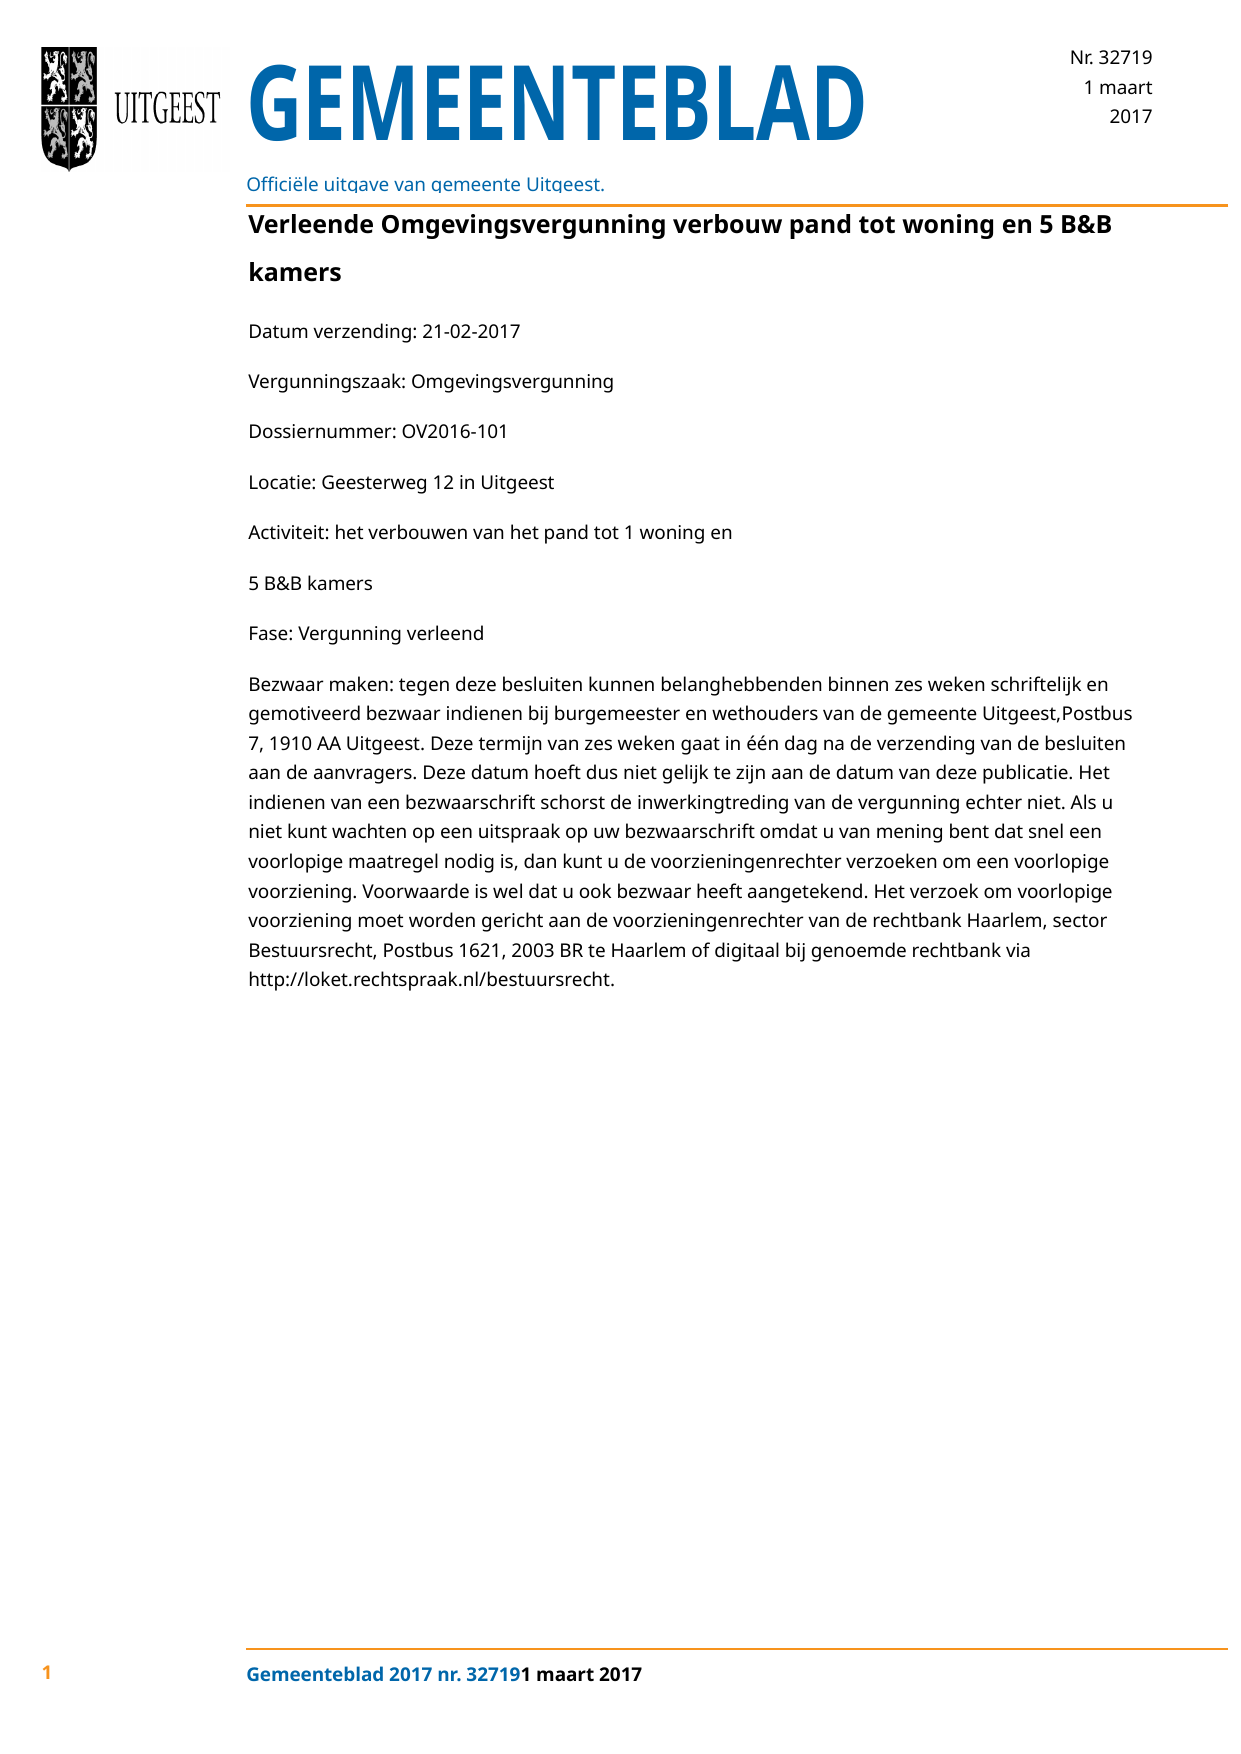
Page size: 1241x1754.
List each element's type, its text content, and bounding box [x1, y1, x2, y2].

text Verleende Omgevingsvergunning verbouw pand tot woning en 5 B&B kamers [248, 207, 1152, 288]
text 5 B&B kamers [248, 570, 1152, 596]
text Bezwaar maken: tegen deze besluiten kunnen belanghebbenden binnen zes weken schriftelijk en gemotiveerd bezwaar indienen bij burgemeester en wethouders van de gemeente Uitgeest,Postbus 7, 1910 AA Uitgeest. Deze termijn van zes weken gaat in één dag na de verzending van de besluiten aan de aanvragers. Deze datum hoeft dus niet gelijk te zijn aan de datum van deze publicatie. Het indienen van een bezwaarschrift schorst de inwerkingtreding van de vergunning echter niet. Als u niet kunt wachten op een uitspraak op uw bezwaarschrift omdat u van mening bent dat snel een voorlopige maatregel nodig is, dan kunt u de voorzieningenrechter verzoeken om een voorlopige voorziening. Voorwaarde is wel dat u ook bezwaar heeft aangetekend. Het verzoek om voorlopige voorziening moet worden gericht aan de voorzieningenrechter van de rechtbank Haarlem, sector Bestuursrecht, Postbus 1621, 2003 BR te Haarlem of digitaal bij genoemde rechtbank via http://loket.rechtspraak.nl/bestuursrecht. [248, 671, 1152, 992]
text Vergunningszaak: Omgevingsvergunning [248, 368, 1152, 394]
text Fase: Vergunning verleend [248, 620, 1152, 646]
text Locatie: Geesterweg 12 in Uitgeest [248, 469, 1152, 495]
text Dossiernummer: OV2016-101 [248, 419, 1152, 444]
text Datum verzending: 21-02-2017 [248, 318, 1152, 344]
picture [41, 47, 231, 172]
text Activiteit: het verbouwen van het pand tot 1 woning en [248, 519, 1152, 545]
